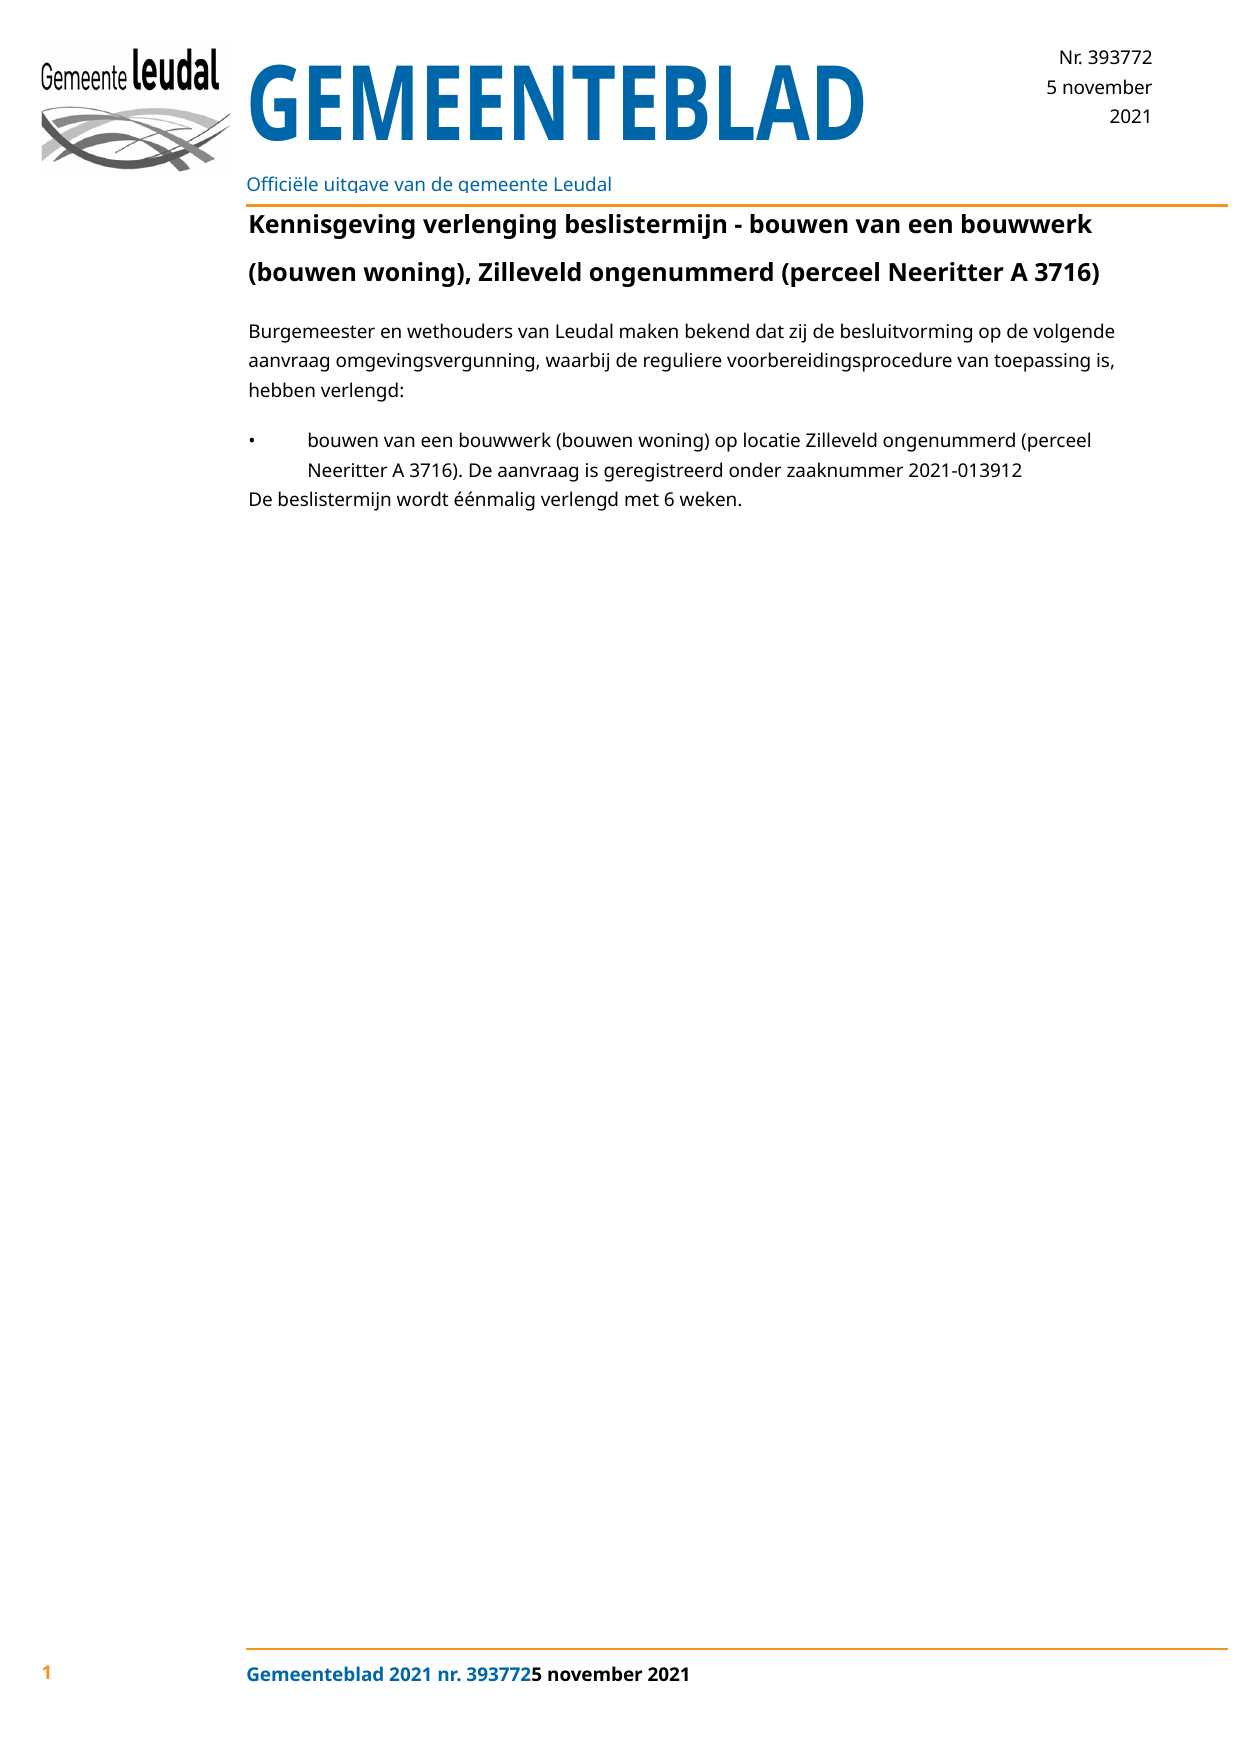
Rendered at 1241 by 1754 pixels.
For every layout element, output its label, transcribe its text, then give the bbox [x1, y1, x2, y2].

text Kennisgeving verlenging beslistermijn - bouwen van een bouwwerk (bouwen woning), Zilleveld ongenummerd (perceel Neeritter A 3716) [248, 207, 1152, 288]
text Burgemeester en wethouders van Leudal maken bekend dat zij de besluitvorming op de volgende aanvraag omgevingsvergunning, waarbij de reguliere voorbereidingsprocedure van toepassing is, hebben verlengd: [248, 318, 1152, 403]
text De beslistermijn wordt éénmalig verlengd met 6 weken. [248, 487, 1152, 512]
list bouwen van een bouwwerk (bouwen woning) op locatie Zilleveld ongenummerd (perceel Neeritter A 3716). De aanvraag is geregistreerd onder zaaknummer 2021-013912 [248, 427, 1152, 483]
picture [41, 47, 231, 172]
